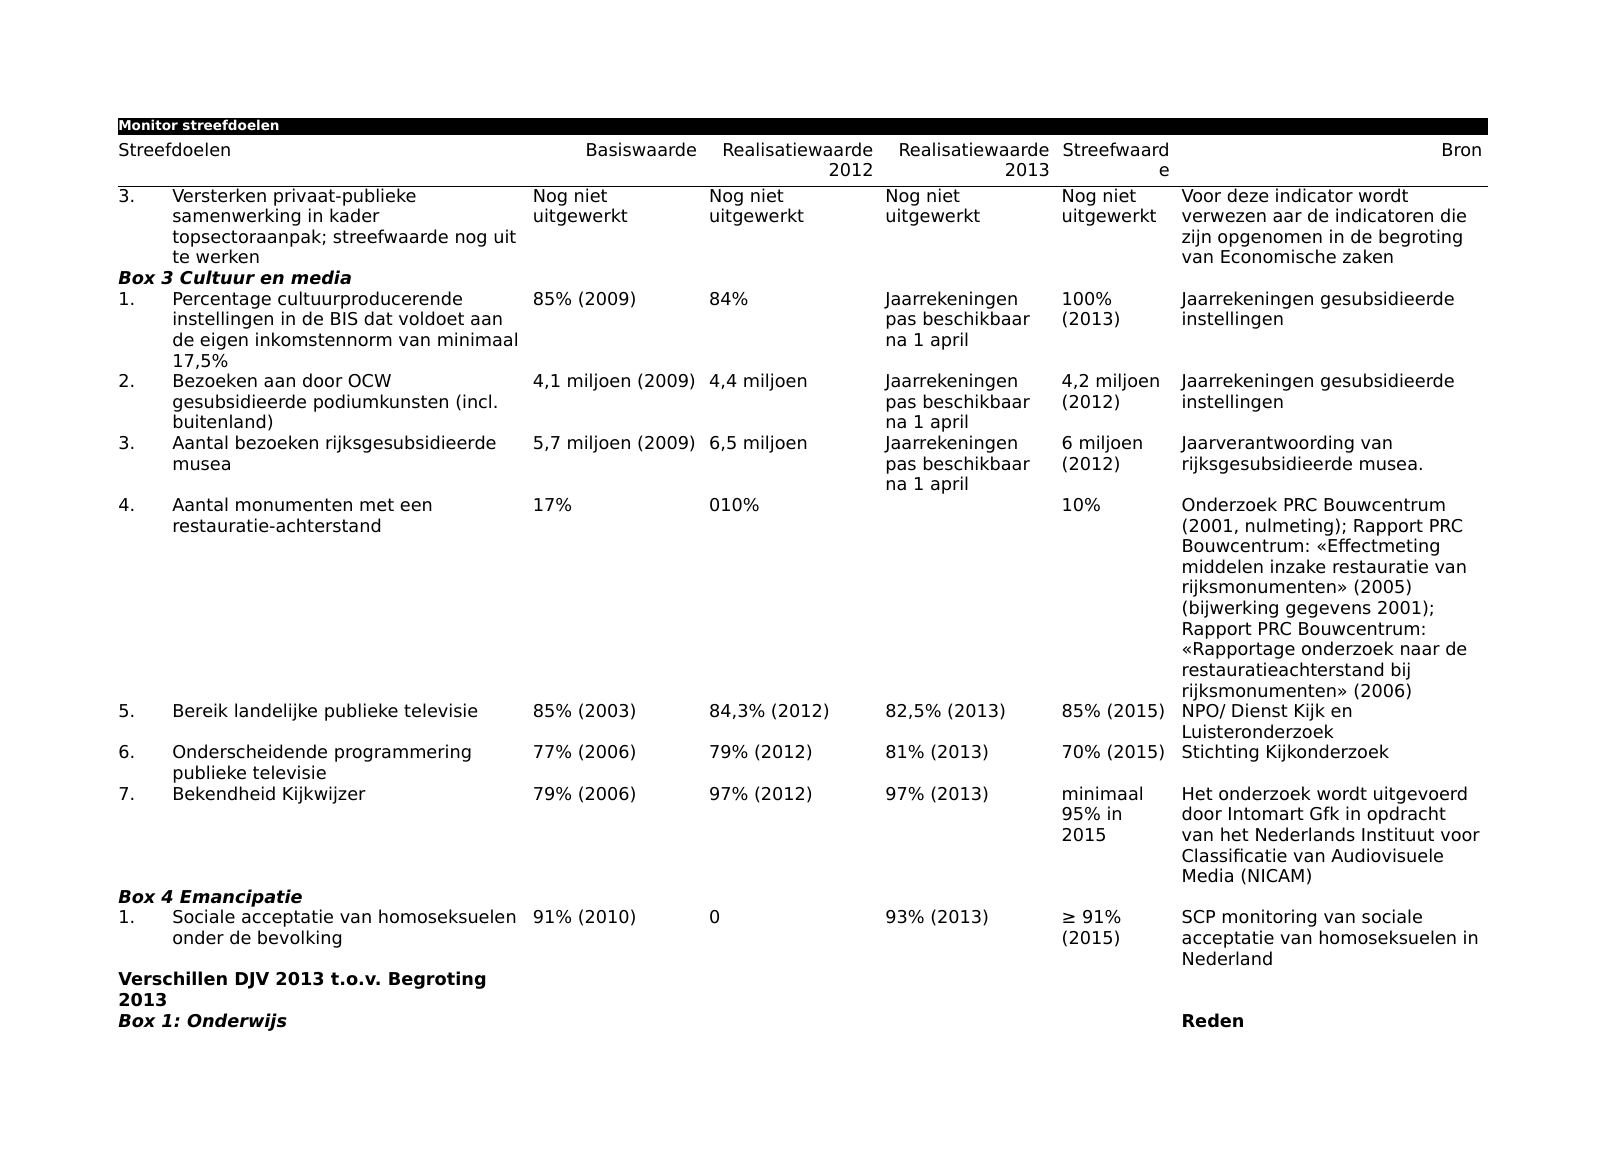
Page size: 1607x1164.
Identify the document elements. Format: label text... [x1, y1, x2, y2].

table_cell Het onderzoek wordt uitgevoerd door Intomart Gfk in opdracht van het Nederlands Instituut voor Classificatie van Audiovisuele Media (NICAM) [1176, 784, 1488, 887]
table_cell Jaarrekeningen pas beschikbaar na 1 april [879, 433, 1055, 495]
table_cell 10% [1055, 495, 1176, 701]
table_cell Realisatiewaarde 2013 [879, 135, 1055, 186]
table_cell Jaarrekeningen pas beschikbaar na 1 april [879, 371, 1055, 433]
table_cell Box 4 Emancipatie [118, 887, 1488, 907]
table_cell 100% (2013) [1055, 289, 1176, 371]
table_cell Jaarrekeningen pas beschikbaar na 1 april [879, 289, 1055, 371]
table_cell 82,5% (2013) [879, 701, 1055, 742]
table_cell minimaal 95% in 2015 [1055, 784, 1176, 887]
table_cell 4,2 miljoen (2012) [1055, 371, 1176, 433]
table_cell 85% (2003) [527, 701, 703, 742]
table_cell [1176, 969, 1488, 1011]
table_cell Box 3 Cultuur en media [118, 268, 1488, 289]
table_cell 79% (2012) [703, 743, 879, 784]
table_cell Verschillen DJV 2013 t.o.v. Begroting 2013 [118, 969, 527, 1011]
table_cell Nog niet uitgewerkt [703, 187, 879, 268]
table_cell Box 1: Onderwijs [118, 1011, 527, 1031]
table_cell Aantal monumenten met een restauratie-achterstand [166, 495, 527, 701]
table_cell 2. [118, 371, 166, 433]
table_cell Streefwaarde [1055, 135, 1176, 186]
table_cell [703, 1011, 879, 1031]
table_cell 17% [527, 495, 703, 701]
table_cell [879, 1011, 1055, 1031]
table_cell Jaarrekeningen gesubsidieerde instellingen [1176, 289, 1488, 371]
table_cell Streefdoelen [118, 135, 527, 186]
table_cell Stichting Kijkonderzoek [1176, 743, 1488, 784]
table_cell 79% (2006) [527, 784, 703, 887]
table_header Monitor streefdoelen [118, 118, 1488, 134]
table_cell Voor deze indicator wordt verwezen aar de indicatoren die zijn opgenomen in de begroting van Economische zaken [1176, 187, 1488, 268]
table_cell SCP monitoring van sociale acceptatie van homoseksuelen in Nederland [1176, 908, 1488, 969]
table_cell Versterken privaat-publieke samenwerking in kader topsectoraanpak; streefwaarde nog uit te werken [166, 187, 527, 268]
table_cell 4,4 miljoen [703, 371, 879, 433]
table_cell Nog niet uitgewerkt [527, 187, 703, 268]
table_cell [879, 495, 1055, 701]
table_cell Sociale acceptatie van homoseksuelen onder de bevolking [166, 908, 527, 969]
table_cell 4,1 miljoen (2009) [527, 371, 703, 433]
table_cell 85% (2009) [527, 289, 703, 371]
table_cell NPO/ Dienst Kijk en Luisteronderzoek [1176, 701, 1488, 742]
table_cell Basiswaarde [527, 135, 703, 186]
table_cell 3. [118, 187, 166, 268]
table_cell Nog niet uitgewerkt [879, 187, 1055, 268]
table_cell 70% (2015) [1055, 743, 1176, 784]
table_cell 6 miljoen (2012) [1055, 433, 1176, 495]
table_cell Jaarverantwoording van rijksgesubsidieerde musea. [1176, 433, 1488, 495]
table_cell [879, 969, 1055, 1011]
table_cell 85% (2015) [1055, 701, 1176, 742]
table_cell 97% (2012) [703, 784, 879, 887]
table_cell 6,5 miljoen [703, 433, 879, 495]
table_cell 010% [703, 495, 879, 701]
table_cell 93% (2013) [879, 908, 1055, 969]
table_cell Reden [1176, 1011, 1488, 1031]
table_cell 0 [703, 908, 879, 969]
table_cell 97% (2013) [879, 784, 1055, 887]
table_cell 6. [118, 743, 166, 784]
table_cell Onderscheidende programmering publieke televisie [166, 743, 527, 784]
table_cell 1. [118, 289, 166, 371]
table_cell 77% (2006) [527, 743, 703, 784]
table_cell 5. [118, 701, 166, 742]
table_cell ≥ 91% (2015) [1055, 908, 1176, 969]
table_cell [527, 969, 703, 1011]
table_cell 84,3% (2012) [703, 701, 879, 742]
table_cell [1055, 969, 1176, 1011]
table_cell Realisatiewaarde 2012 [703, 135, 879, 186]
table_cell Onderzoek PRC Bouwcentrum (2001, nulmeting); Rapport PRC Bouwcentrum: «Effectmeting middelen inzake restauratie van rijksmonumenten» (2005) (bijwerking gegevens 2001); Rapport PRC Bouwcentrum: «Rapportage onderzoek naar de restauratieachterstand bij rijksmonumenten» (2006) [1176, 495, 1488, 701]
table_cell Bron [1176, 135, 1488, 186]
table_cell 84% [703, 289, 879, 371]
table_cell Bekendheid Kijkwijzer [166, 784, 527, 887]
table_cell Aantal bezoeken rijksgesubsidieerde musea [166, 433, 527, 495]
table_cell [527, 1011, 703, 1031]
table_cell [1055, 1011, 1176, 1031]
table_cell Bereik landelijke publieke televisie [166, 701, 527, 742]
table_cell 5,7 miljoen (2009) [527, 433, 703, 495]
table_cell 91% (2010) [527, 908, 703, 969]
table_cell [703, 969, 879, 1011]
table_cell Percentage cultuurproducerende instellingen in de BIS dat voldoet aan de eigen inkomstennorm van minimaal 17,5% [166, 289, 527, 371]
table_cell 1. [118, 908, 166, 969]
table_cell 3. [118, 433, 166, 495]
table_cell Jaarrekeningen gesubsidieerde instellingen [1176, 371, 1488, 433]
table_cell Bezoeken aan door OCW gesubsidieerde podiumkunsten (incl. buitenland) [166, 371, 527, 433]
table_cell 7. [118, 784, 166, 887]
table_cell 4. [118, 495, 166, 701]
table_cell Nog niet uitgewerkt [1055, 187, 1176, 268]
table_cell 81% (2013) [879, 743, 1055, 784]
